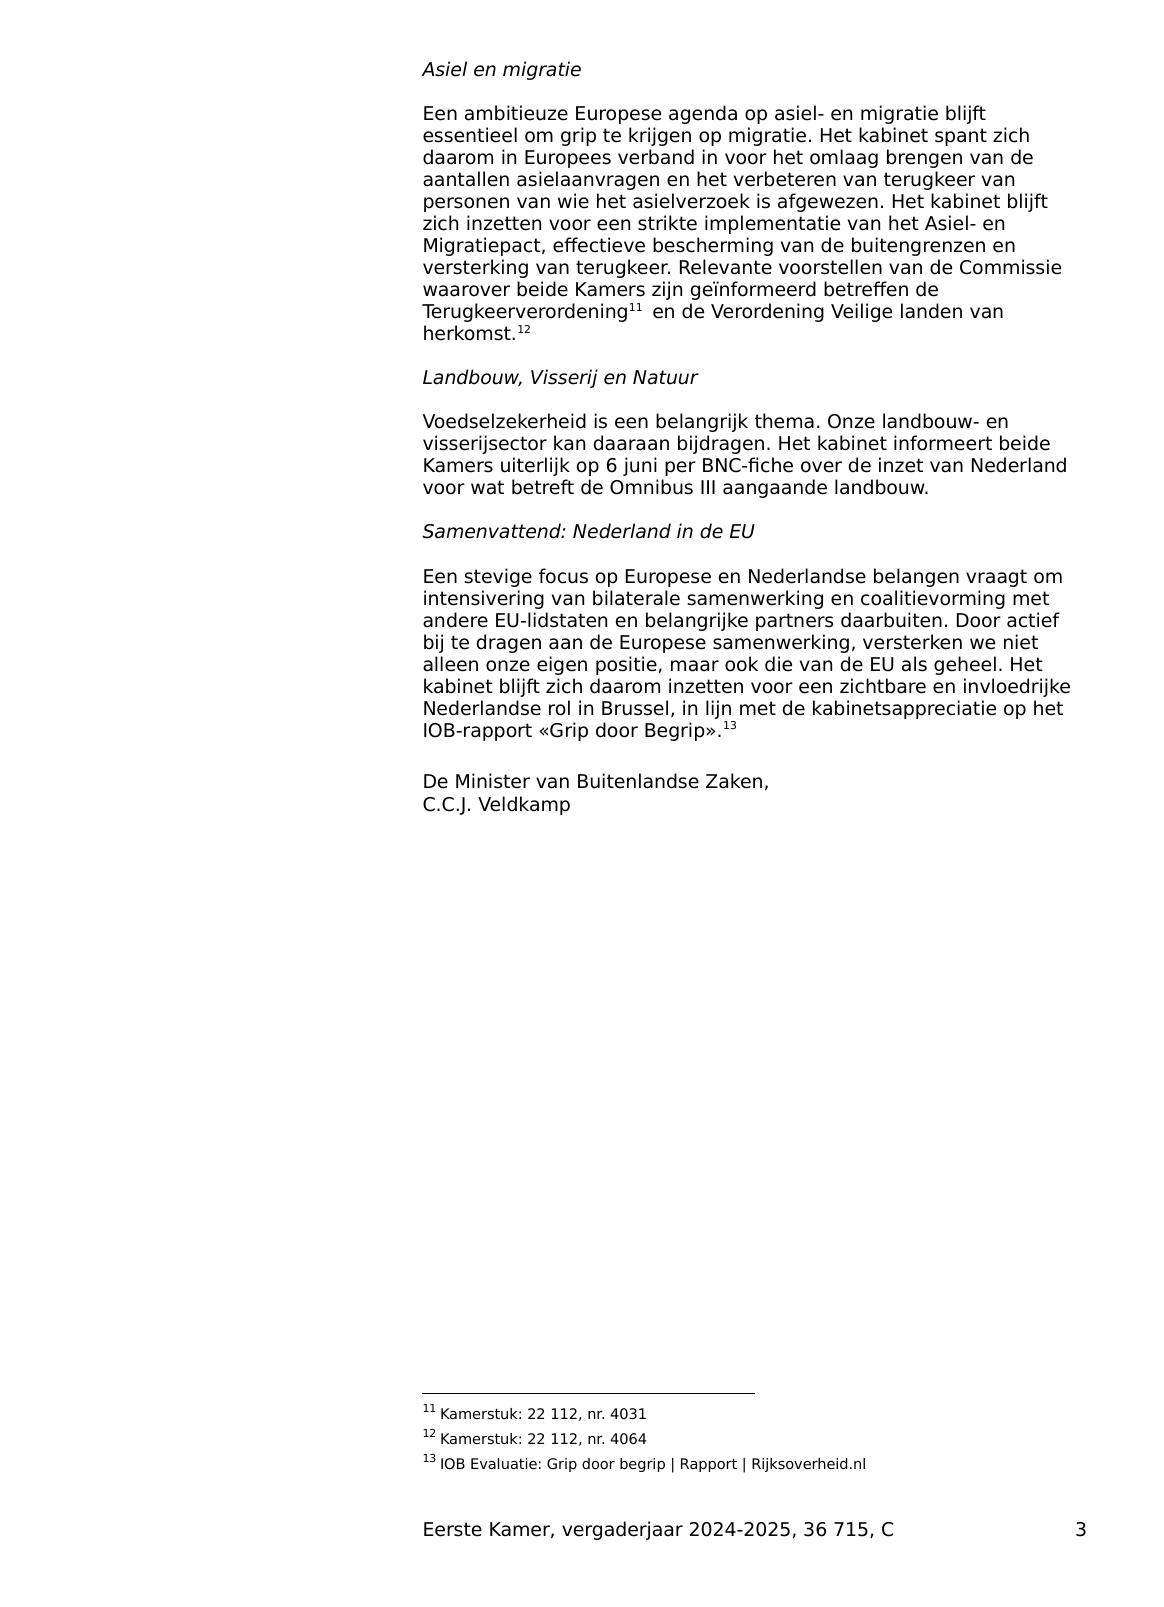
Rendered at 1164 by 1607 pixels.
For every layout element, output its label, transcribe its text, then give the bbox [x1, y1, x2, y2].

text Kamerstuk: 22 112, nr. 4031 [422, 1402, 1087, 1424]
text Kamerstuk: 22 112, nr. 4064 [422, 1427, 1087, 1449]
text Een stevige focus op Europese en Nederlandse belangen vraagt om intensivering van bilaterale samenwerking en coalitievorming met andere EU-lidstaten en belangrijke partners daarbuiten. Door actief bij te dragen aan de Europese samenwerking, versterken we niet alleen onze eigen positie, maar ook die van de EU als geheel. Het kabinet blijft zich daarom inzetten voor een zichtbare en invloedrijke Nederlandse rol in Brussel, in lijn met de kabinetsappreciatie op het IOB-rapport «Grip door Begrip». [422, 566, 1087, 741]
subtitle Landbouw, Visserij en Natuur [422, 367, 1087, 389]
text Een ambitieuze Europese agenda op asiel- en migratie blijft essentieel om grip te krijgen op migratie. Het kabinet spant zich daarom in Europees verband in voor het omlaag brengen van de aantallen asielaanvragen en het verbeteren van terugkeer van personen van wie het asielverzoek is afgewezen. Het kabinet blijft zich inzetten voor een strikte implementatie van het Asiel- en Migratiepact, effectieve bescherming van de buitengrenzen en versterking van terugkeer. Relevante voorstellen van de Commissie waarover beide Kamers zijn geïnformeerd betreffen de Terugkeerverordening en de Verordening Veilige landen van herkomst. [422, 103, 1087, 345]
text De Minister van Buitenlandse Zaken, C.C.J. Veldkamp [422, 771, 1087, 815]
text IOB Evaluatie: Grip door begrip | Rapport | Rijksoverheid.nl [422, 1452, 1087, 1474]
text Voedselzekerheid is een belangrijk thema. Onze landbouw- en visserijsector kan daaraan bijdragen. Het kabinet informeert beide Kamers uiterlijk op 6 juni per BNC-fiche over de inzet van Nederland voor wat betreft de Omnibus III aangaande landbouw. [422, 411, 1087, 499]
subtitle Asiel en migratie [422, 59, 1087, 81]
subtitle Samenvattend: Nederland in de EU [422, 521, 1087, 543]
